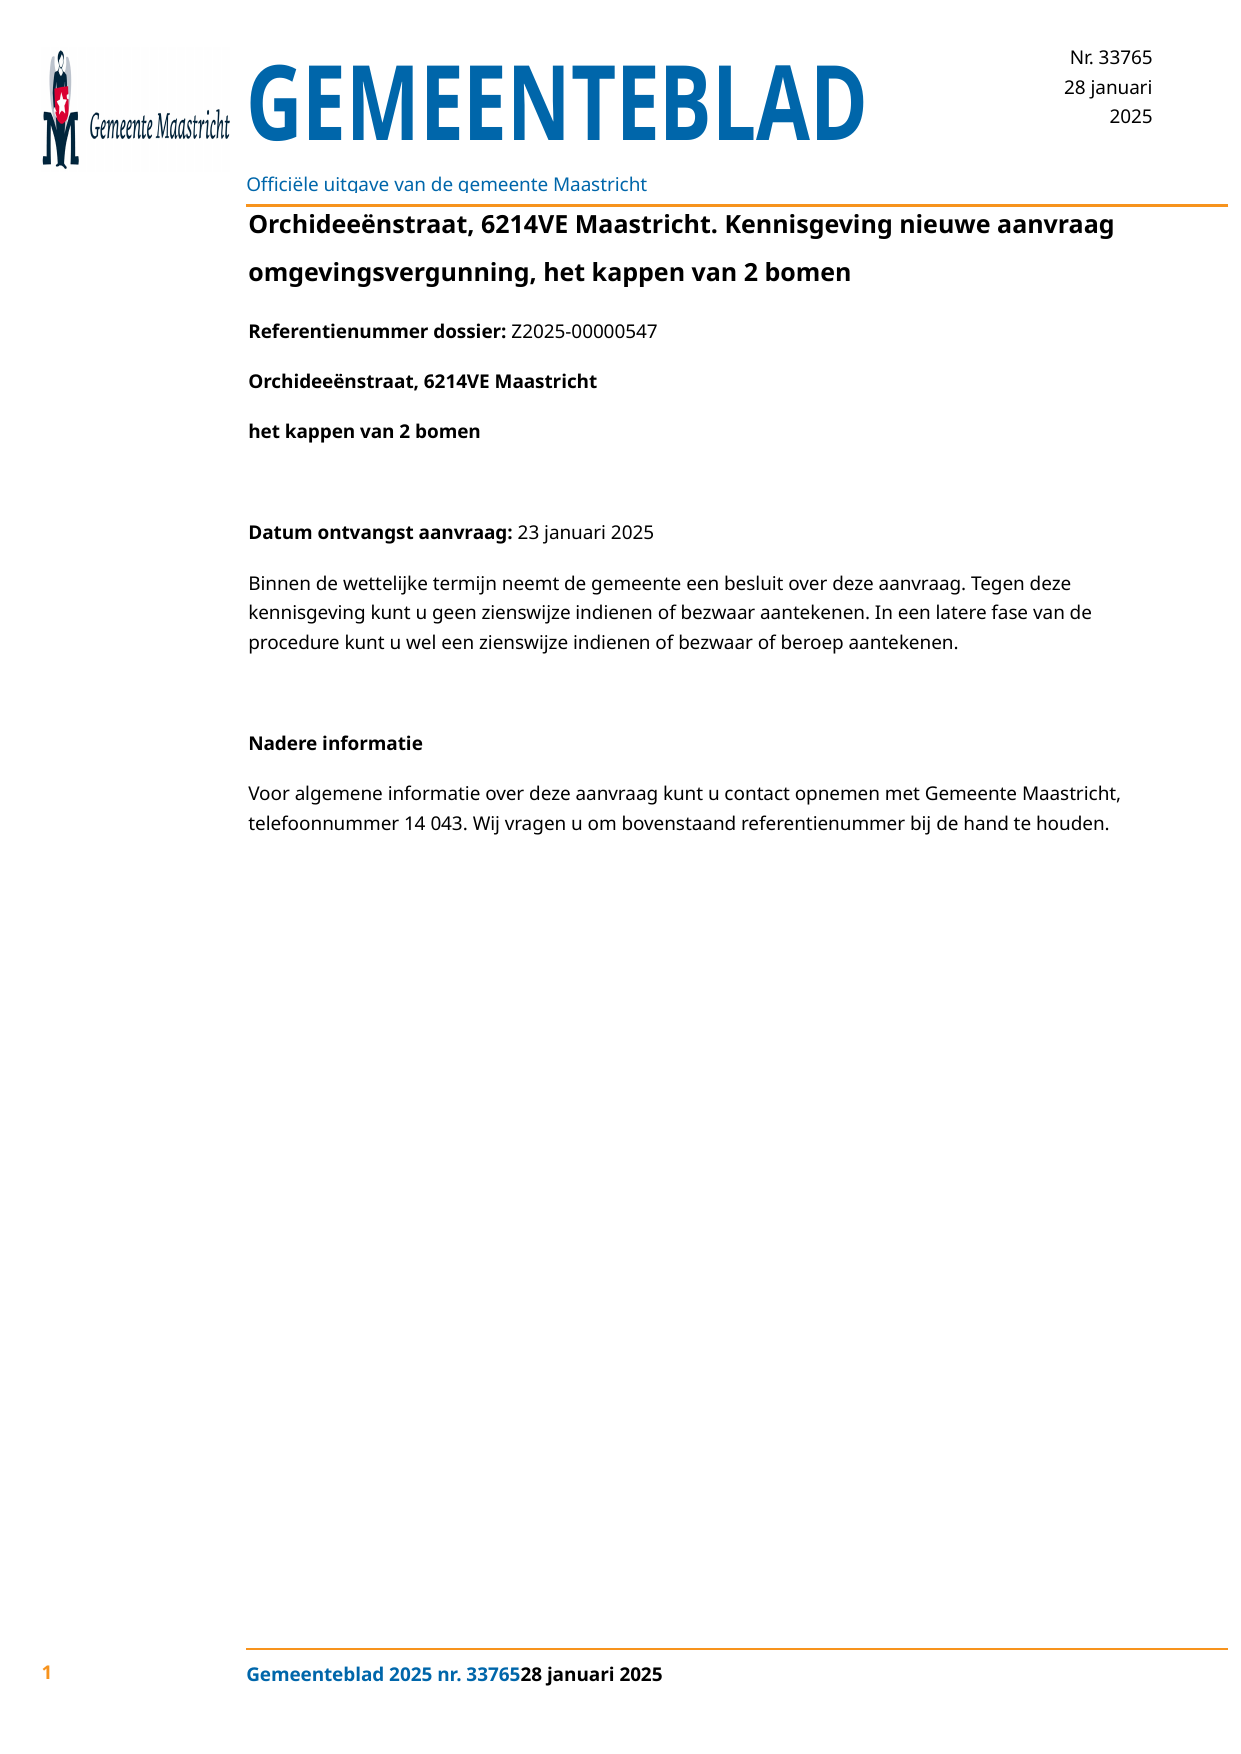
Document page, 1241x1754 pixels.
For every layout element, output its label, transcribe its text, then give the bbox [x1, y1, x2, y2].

text Nadere informatie [248, 730, 1152, 756]
picture [41, 47, 231, 172]
text Voor algemene informatie over deze aanvraag kunt u contact opnemen met Gemeente Maastricht, telefoonnummer 14 043. Wij vragen u om bovenstaand referentienummer bij de hand te houden. [248, 780, 1152, 836]
text Binnen de wettelijke termijn neemt de gemeente een besluit over deze aanvraag. Tegen deze kennisgeving kunt u geen zienswijze indienen of bezwaar aantekenen. In een latere fase van de procedure kunt u wel een zienswijze indienen of bezwaar of beroep aantekenen. [248, 570, 1152, 655]
text Referentienummer dossier: Z2025-00000547 [248, 318, 1152, 344]
text Orchideeënstraat, 6214VE Maastricht. Kennisgeving nieuwe aanvraag omgevingsvergunning, het kappen van 2 bomen [248, 207, 1152, 288]
text het kappen van 2 bomen [248, 419, 1152, 444]
text Datum ontvangst aanvraag: 23 januari 2025 [248, 519, 1152, 545]
text Orchideeënstraat, 6214VE Maastricht [248, 368, 1152, 394]
